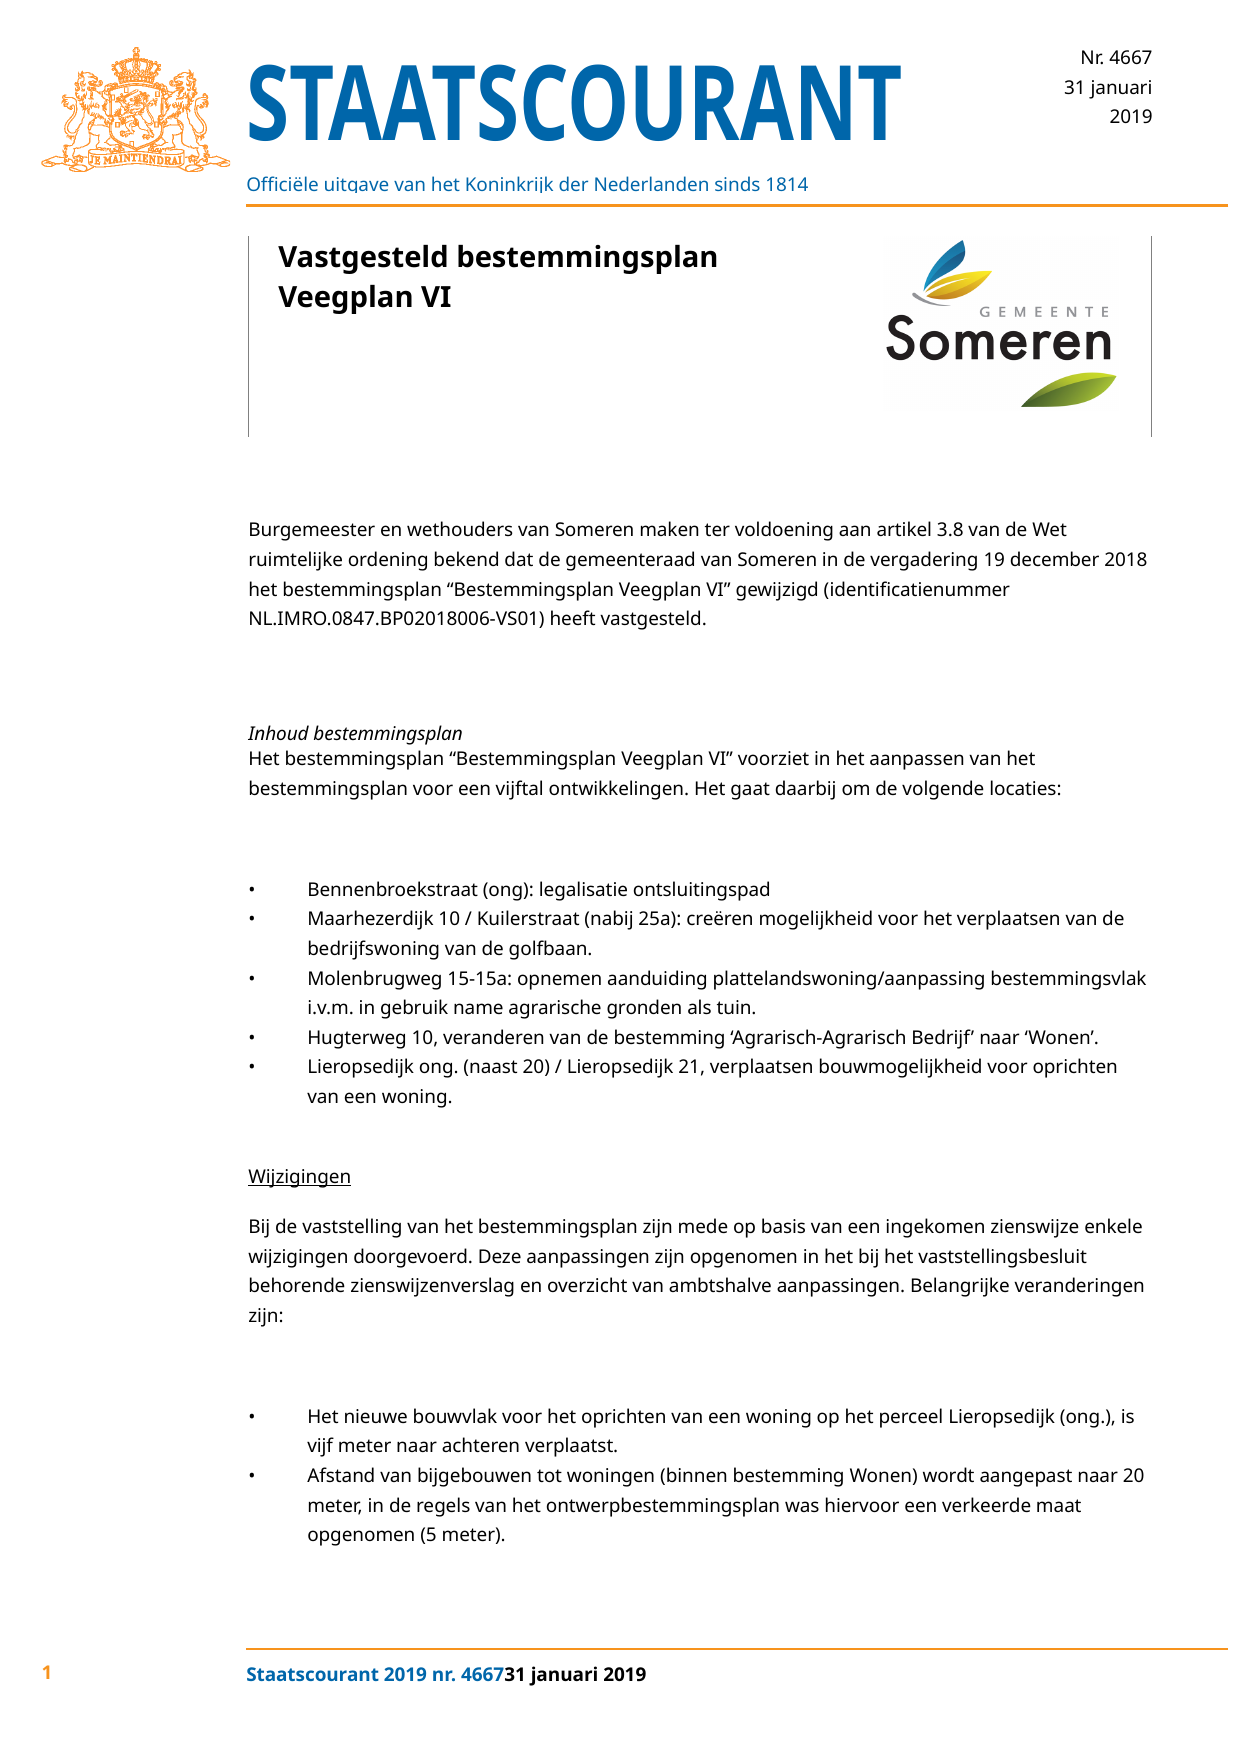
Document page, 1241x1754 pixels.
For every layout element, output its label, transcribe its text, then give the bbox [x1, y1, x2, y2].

list Bennenbroekstraat (ong): legalisatie ontsluitingspad [248, 876, 1152, 902]
list Molenbrugweg 15-15a: opnemen aanduiding plattelandswoning/aanpassing bestemmingsvlak i.v.m. in gebruik name agrarische gronden als tuin. [248, 965, 1152, 1020]
text Het bestemmingsplan “Bestemmingsplan Veegplan VI” voorziet in het aanpassen van het bestemmingsplan voor een vijftal ontwikkelingen. Het gaat daarbij om de volgende locaties: [248, 746, 1152, 801]
list Het nieuwe bouwvlak voor het oprichten van een woning op het perceel Lieropsedijk (ong.), is vijf meter naar achteren verplaatst. [248, 1403, 1152, 1458]
text Bij de vaststelling van het bestemmingsplan zijn mede op basis van een ingekomen zienswijze enkele wijzigingen doorgevoerd. Deze aanpassingen zijn opgenomen in het bij het vaststellingsbesluit behorende zienswijzenverslag en overzicht van ambtshalve aanpassingen. Belangrijke veranderingen zijn: [248, 1213, 1152, 1328]
text Wijzigingen [248, 1163, 1152, 1189]
list Lieropsedijk ong. (naast 20) / Lieropsedijk 21, verplaatsen bouwmogelijkheid voor oprichten van een woning. [248, 1053, 1152, 1109]
table_header [850, 236, 1151, 437]
picture [882, 236, 1119, 411]
table_header Vastgesteld bestemmingsplan Veegplan VI [249, 236, 850, 437]
list Afstand van bijgebouwen tot woningen (binnen bestemming Wonen) wordt aangepast naar 20 meter, in de regels van het ontwerpbestemmingsplan was hiervoor een verkeerde maat opgenomen (5 meter). [248, 1462, 1152, 1547]
text Inhoud bestemmingsplan [248, 720, 1152, 746]
list Hugterweg 10, veranderen van de bestemming ‘Agrarisch-Agrarisch Bedrijf’ naar ‘Wonen’. [248, 1024, 1152, 1049]
list Maarhezerdijk 10 / Kuilerstraat (nabij 25a): creëren mogelijkheid voor het verplaatsen van de bedrijfswoning van de golfbaan. [248, 906, 1152, 961]
picture [41, 47, 231, 172]
text Burgemeester en wethouders van Someren maken ter voldoening aan artikel 3.8 van de Wet ruimtelijke ordening bekend dat de gemeenteraad van Someren in de vergadering 19 december 2018 het bestemmingsplan “Bestemmingsplan Veegplan VI” gewijzigd (identificatienummer NL.IMRO.0847.BP02018006-VS01) heeft vastgesteld. [248, 517, 1152, 631]
